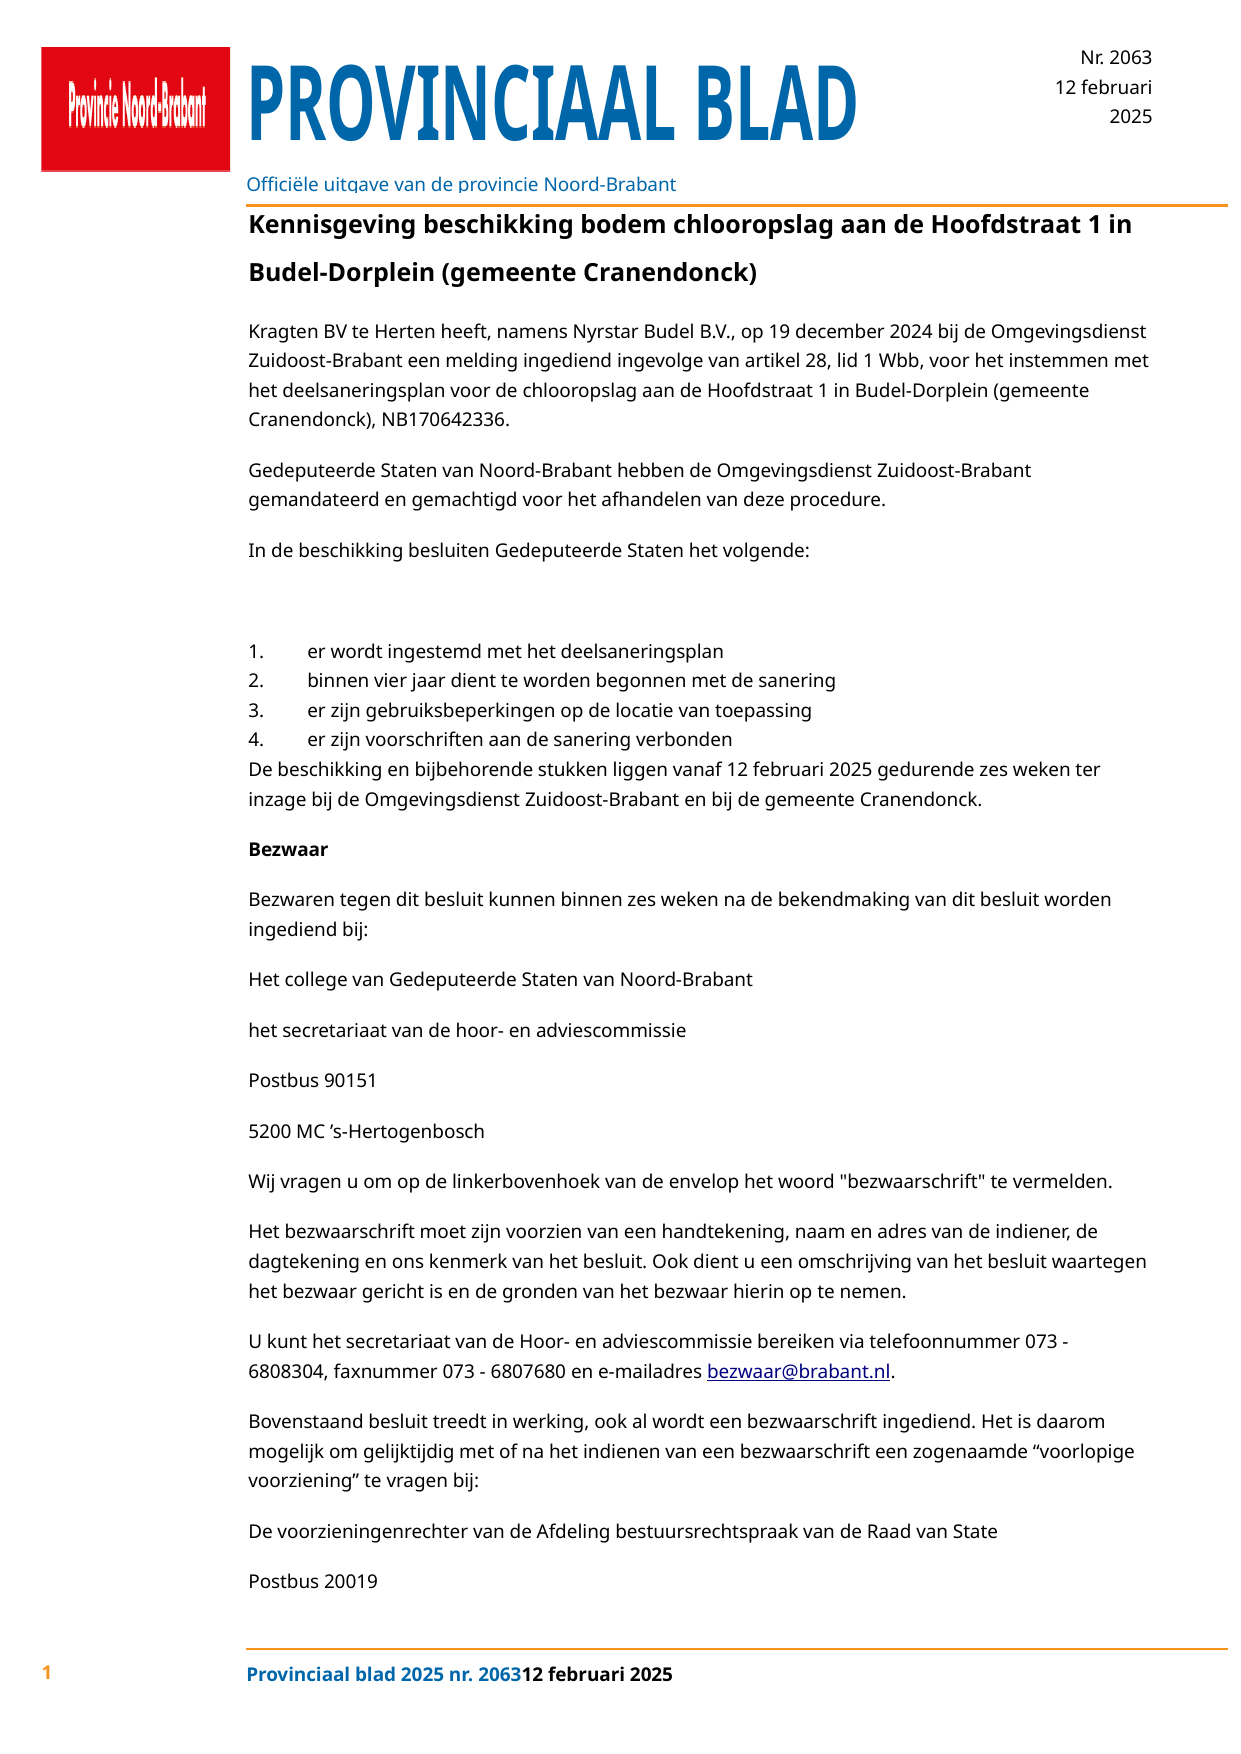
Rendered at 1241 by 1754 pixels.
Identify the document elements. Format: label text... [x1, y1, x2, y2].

text Postbus 20019 [248, 1568, 1152, 1594]
text In de beschikking besluiten Gedeputeerde Staten het volgende: [248, 537, 1152, 563]
text De voorzieningenrechter van de Afdeling bestuursrechtspraak van de Raad van State [248, 1518, 1152, 1544]
list er zijn voorschriften aan de sanering verbonden [248, 727, 1152, 752]
text Het bezwaarschrift moet zijn voorzien van een handtekening, naam en adres van de indiener, de dagtekening en ons kenmerk van het besluit. Ook dient u een omschrijving van het besluit waartegen het bezwaar gericht is en de gronden van het bezwaar hierin op te nemen. [248, 1219, 1152, 1304]
text Bezwaar [248, 836, 1152, 862]
text Kennisgeving beschikking bodem chlooropslag aan de Hoofdstraat 1 in Budel-Dorplein (gemeente Cranendonck) [248, 207, 1152, 288]
text Bovenstaand besluit treedt in werking, ook al wordt een bezwaarschrift ingediend. Het is daarom mogelijk om gelijktijdig met of na het indienen van een bezwaarschrift een zogenaamde “voorlopige voorziening” te vragen bij: [248, 1408, 1152, 1493]
list er wordt ingestemd met het deelsaneringsplan [248, 638, 1152, 664]
text het secretariaat van de hoor- en adviescommissie [248, 1017, 1152, 1043]
text Postbus 90151 [248, 1067, 1152, 1093]
text Gedeputeerde Staten van Noord-Brabant hebben de Omgevingsdienst Zuidoost-Brabant gemandateerd en gemachtigd voor het afhandelen van deze procedure. [248, 457, 1152, 512]
list binnen vier jaar dient te worden begonnen met de sanering [248, 667, 1152, 693]
text Kragten BV te Herten heeft, namens Nyrstar Budel B.V., op 19 december 2024 bij de Omgevingsdienst Zuidoost-Brabant een melding ingediend ingevolge van artikel 28, lid 1 Wbb, voor het instemmen met het deelsaneringsplan voor de chlooropslag aan de Hoofdstraat 1 in Budel-Dorplein (gemeente Cranendonck), NB170642336. [248, 318, 1152, 432]
text Bezwaren tegen dit besluit kunnen binnen zes weken na de bekendmaking van dit besluit worden ingediend bij: [248, 887, 1152, 942]
text De beschikking en bijbehorende stukken liggen vanaf 12 februari 2025 gedurende zes weken ter inzage bij de Omgevingsdienst Zuidoost-Brabant en bij de gemeente Cranendonck. [248, 756, 1152, 812]
text 5200 MC ’s-Hertogenbosch [248, 1118, 1152, 1144]
list er zijn gebruiksbeperkingen op de locatie van toepassing [248, 697, 1152, 723]
picture [41, 47, 231, 172]
text Het college van Gedeputeerde Staten van Noord-Brabant [248, 967, 1152, 992]
text Wij vragen u om op de linkerbovenhoek van de envelop het woord "bezwaarschrift" te vermelden. [248, 1168, 1152, 1194]
text U kunt het secretariaat van de Hoor- en adviescommissie bereiken via telefoonnummer 073 - 6808304, faxnummer 073 - 6807680 en e-mailadres bezwaar@brabant.nl. [248, 1328, 1152, 1384]
